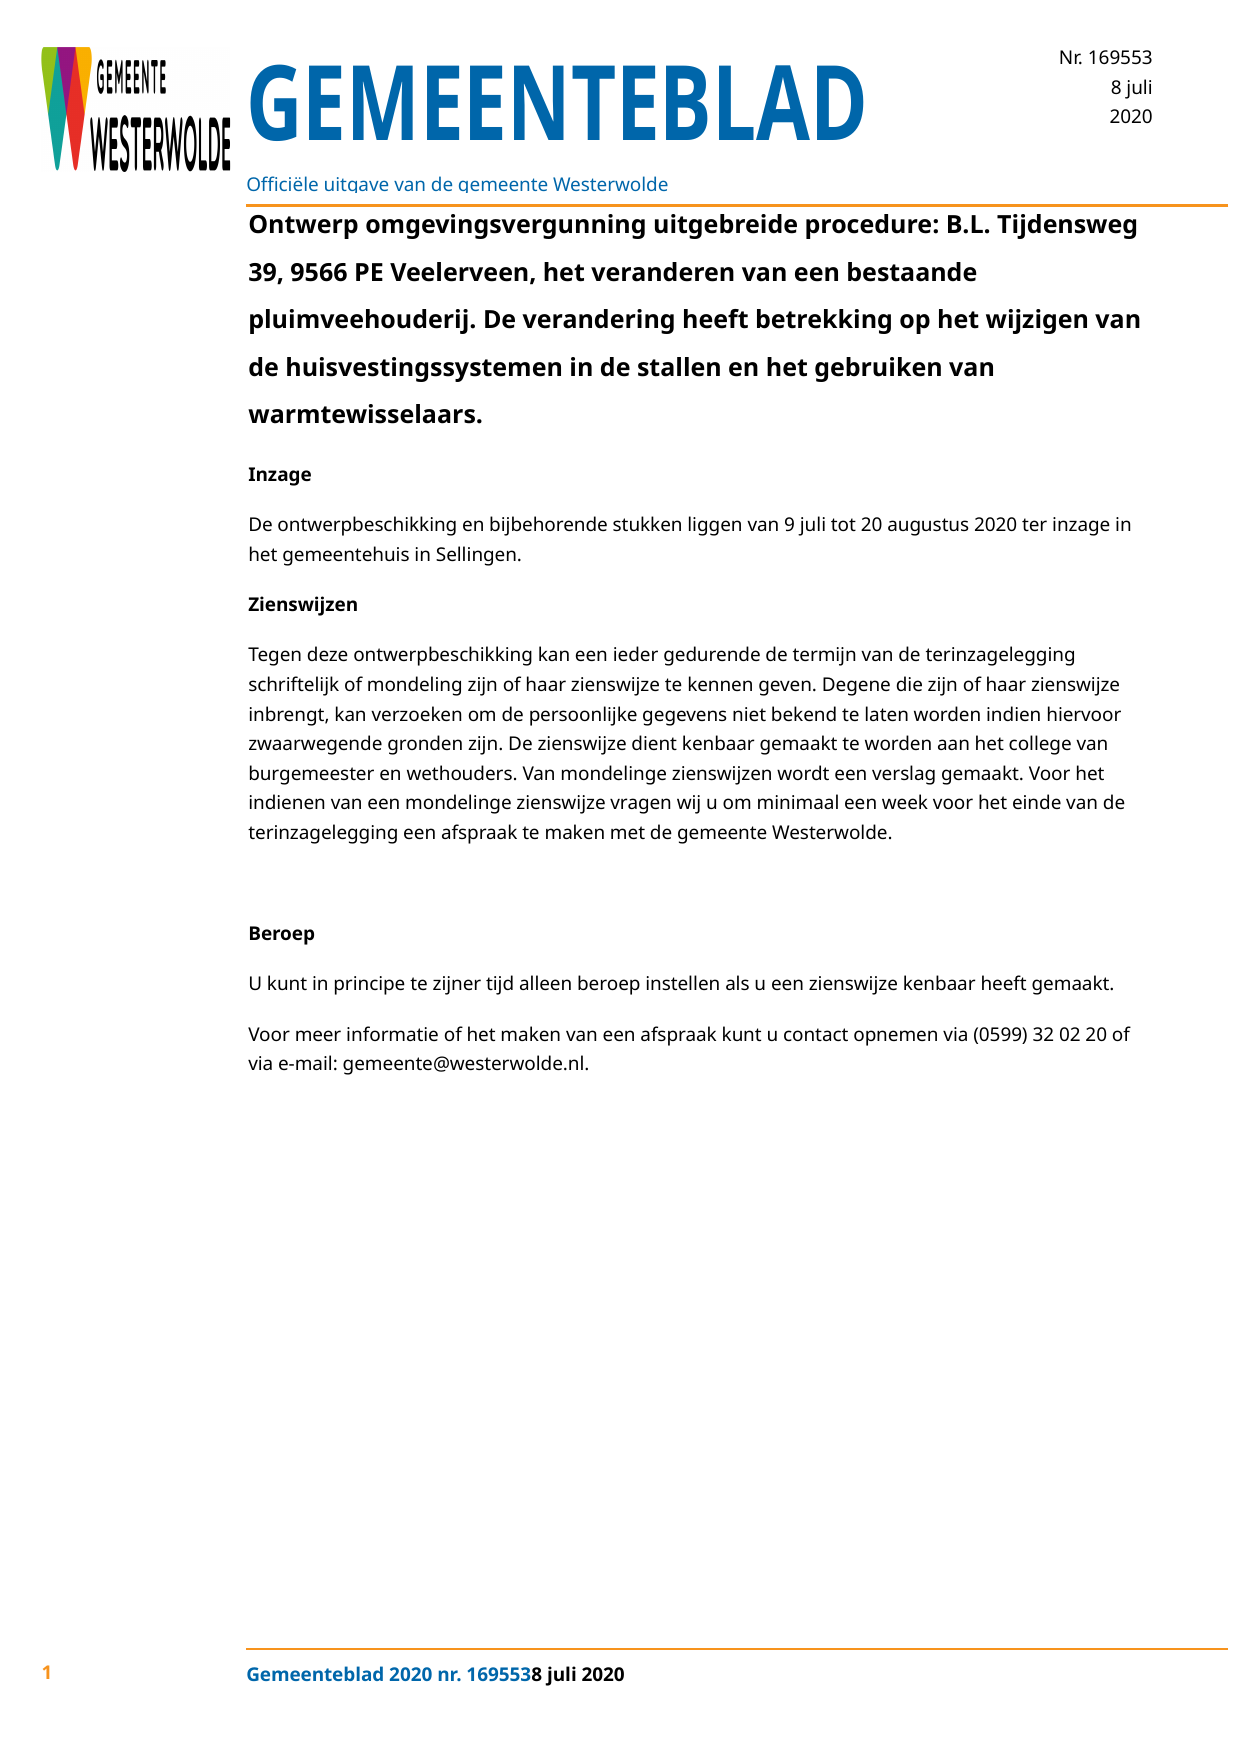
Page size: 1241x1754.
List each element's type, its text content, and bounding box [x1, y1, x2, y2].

text Tegen deze ontwerpbeschikking kan een ieder gedurende de termijn van de terinzagelegging schriftelijk of mondeling zijn of haar zienswijze te kennen geven. Degene die zijn of haar zienswijze inbrengt, kan verzoeken om de persoonlijke gegevens niet bekend te laten worden indien hiervoor zwaarwegende gronden zijn. De zienswijze dient kenbaar gemaakt te worden aan het college van burgemeester en wethouders. Van mondelinge zienswijzen wordt een verslag gemaakt. Voor het indienen van een mondelinge zienswijze vragen wij u om minimaal een week voor het einde van de terinzagelegging een afspraak te maken met de gemeente Westerwolde. [248, 642, 1152, 845]
text Beroep [248, 920, 1152, 946]
text Zienswijzen [248, 591, 1152, 617]
text U kunt in principe te zijner tijd alleen beroep instellen als u een zienswijze kenbaar heeft gemaakt. [248, 970, 1152, 996]
text Inzage [248, 461, 1152, 486]
text Voor meer informatie of het maken van een afspraak kunt u contact opnemen via (0599) 32 02 20 of via e-mail: gemeente@westerwolde.nl. [248, 1021, 1152, 1076]
text De ontwerpbeschikking en bijbehorende stukken liggen van 9 juli tot 20 augustus 2020 ter inzage in het gemeentehuis in Sellingen. [248, 511, 1152, 566]
picture [41, 47, 231, 172]
text Ontwerp omgevingsvergunning uitgebreide procedure: B.L. Tijdensweg 39, 9566 PE Veelerveen, het veranderen van een bestaande pluimveehouderij. De verandering heeft betrekking op het wijzigen van de huisvestingssystemen in de stallen en het gebruiken van warmtewisselaars. [248, 207, 1152, 431]
